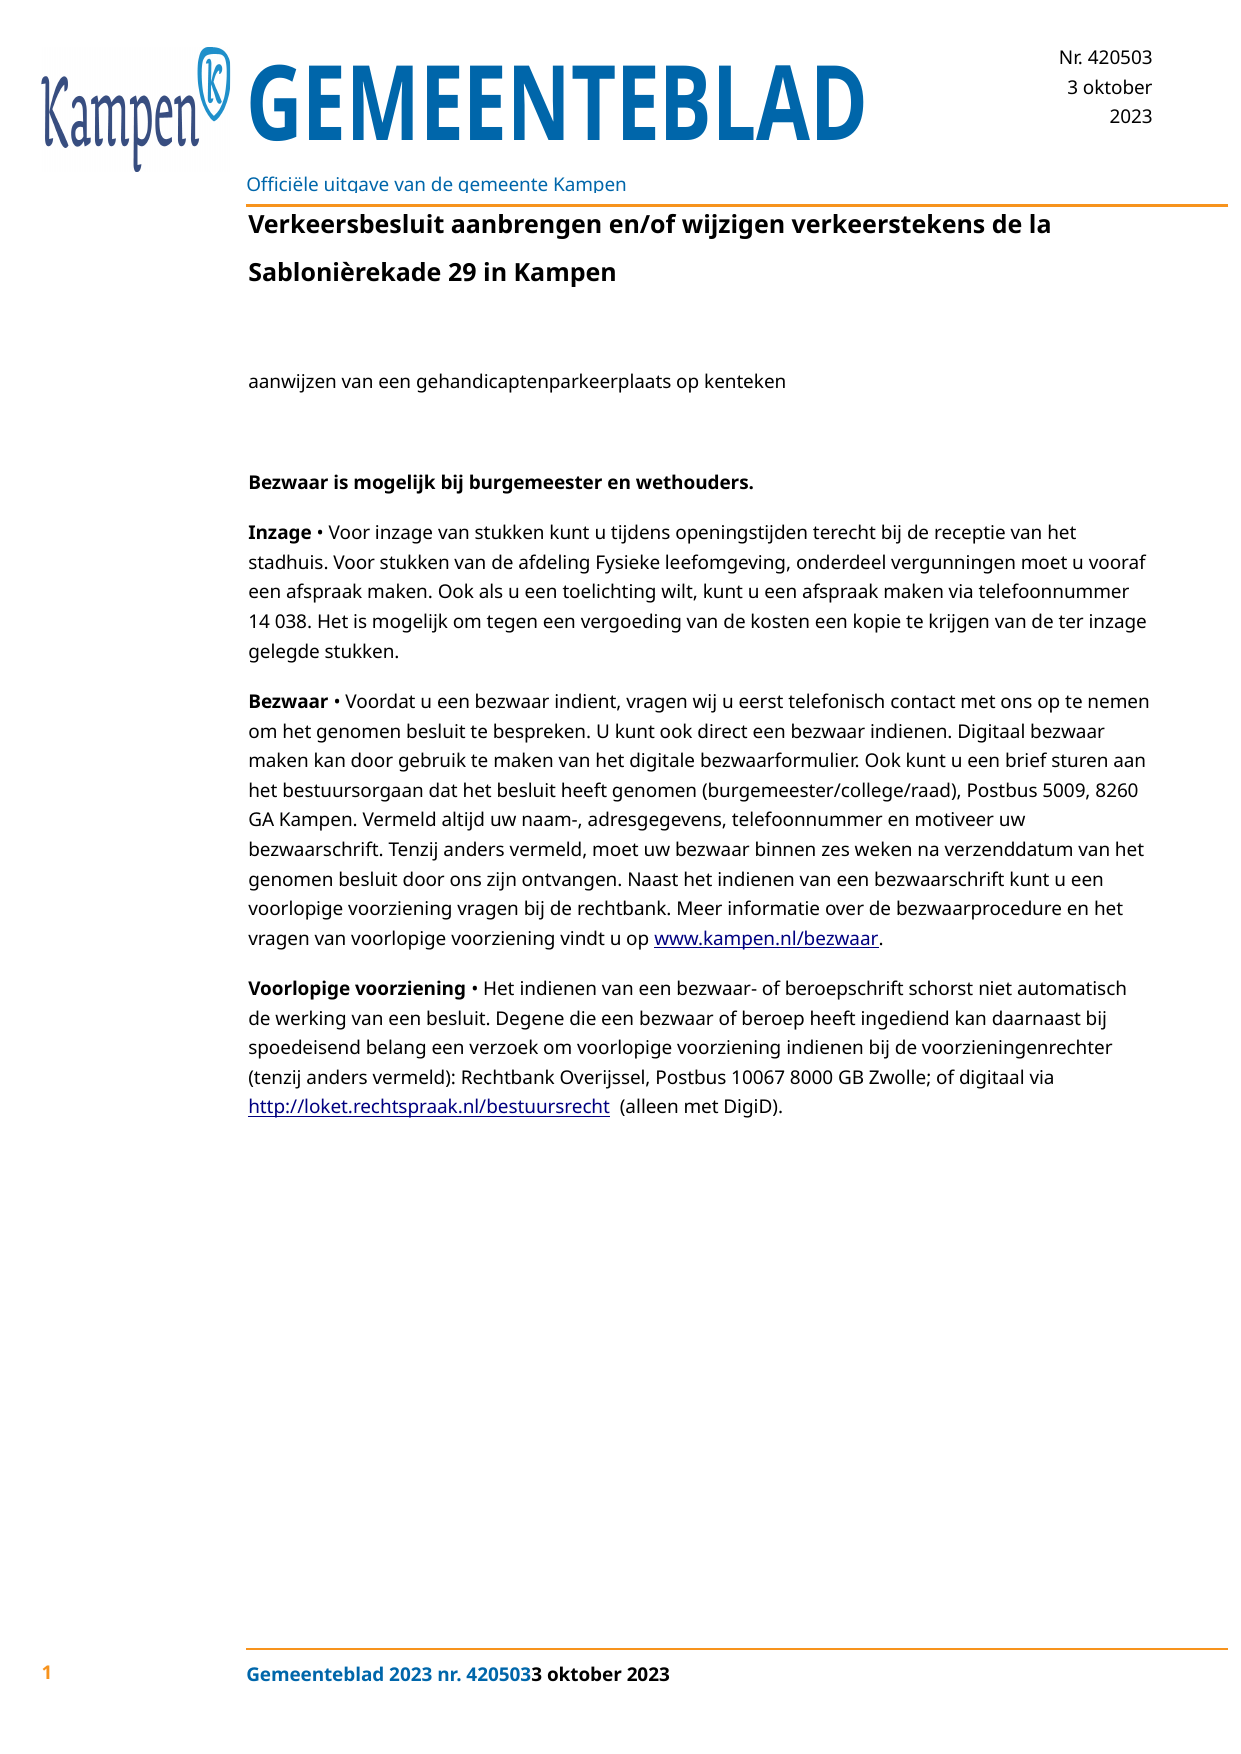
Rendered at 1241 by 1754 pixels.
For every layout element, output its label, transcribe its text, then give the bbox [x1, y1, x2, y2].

text Bezwaar • Voordat u een bezwaar indient, vragen wij u eerst telefonisch contact met ons op te nemen om het genomen besluit te bespreken. U kunt ook direct een bezwaar indienen. Digitaal bezwaar maken kan door gebruik te maken van het digitale bezwaarformulier. Ook kunt u een brief sturen aan het bestuursorgaan dat het besluit heeft genomen (burgemeester/college/raad), Postbus 5009, 8260 GA Kampen. Vermeld altijd uw naam-, adresgegevens, telefoonnummer en motiveer uw bezwaarschrift. Tenzij anders vermeld, moet uw bezwaar binnen zes weken na verzenddatum van het genomen besluit door ons zijn ontvangen. Naast het indienen van een bezwaarschrift kunt u een voorlopige voorziening vragen bij de rechtbank. Meer informatie over de bezwaarprocedure en het vragen van voorlopige voorziening vindt u op www.kampen.nl/bezwaar. [248, 688, 1152, 951]
text Voorlopige voorziening • Het indienen van een bezwaar- of beroepschrift schorst niet automatisch de werking van een besluit. Degene die een bezwaar of beroep heeft ingediend kan daarnaast bij spoedeisend belang een verzoek om voorlopige voorziening indienen bij de voorzieningenrechter (tenzij anders vermeld): Rechtbank Overijssel, Postbus 10067 8000 GB Zwolle; of digitaal via http://loket.rechtspraak.nl/bestuursrecht (alleen met DigiD). [248, 975, 1152, 1119]
text Verkeersbesluit aanbrengen en/of wijzigen verkeerstekens de la Sablonièrekade 29 in Kampen [248, 207, 1152, 288]
text aanwijzen van een gehandicaptenparkeerplaats op kenteken [248, 368, 1152, 394]
text Inzage • Voor inzage van stukken kunt u tijdens openingstijden terecht bij de receptie van het stadhuis. Voor stukken van de afdeling Fysieke leefomgeving, onderdeel vergunningen moet u vooraf een afspraak maken. Ook als u een toelichting wilt, kunt u een afspraak maken via telefoonnummer 14 038. Het is mogelijk om tegen een vergoeding van de kosten een kopie te krijgen van de ter inzage gelegde stukken. [248, 519, 1152, 664]
picture [41, 47, 231, 172]
text Bezwaar is mogelijk bij burgemeester en wethouders. [248, 469, 1152, 495]
